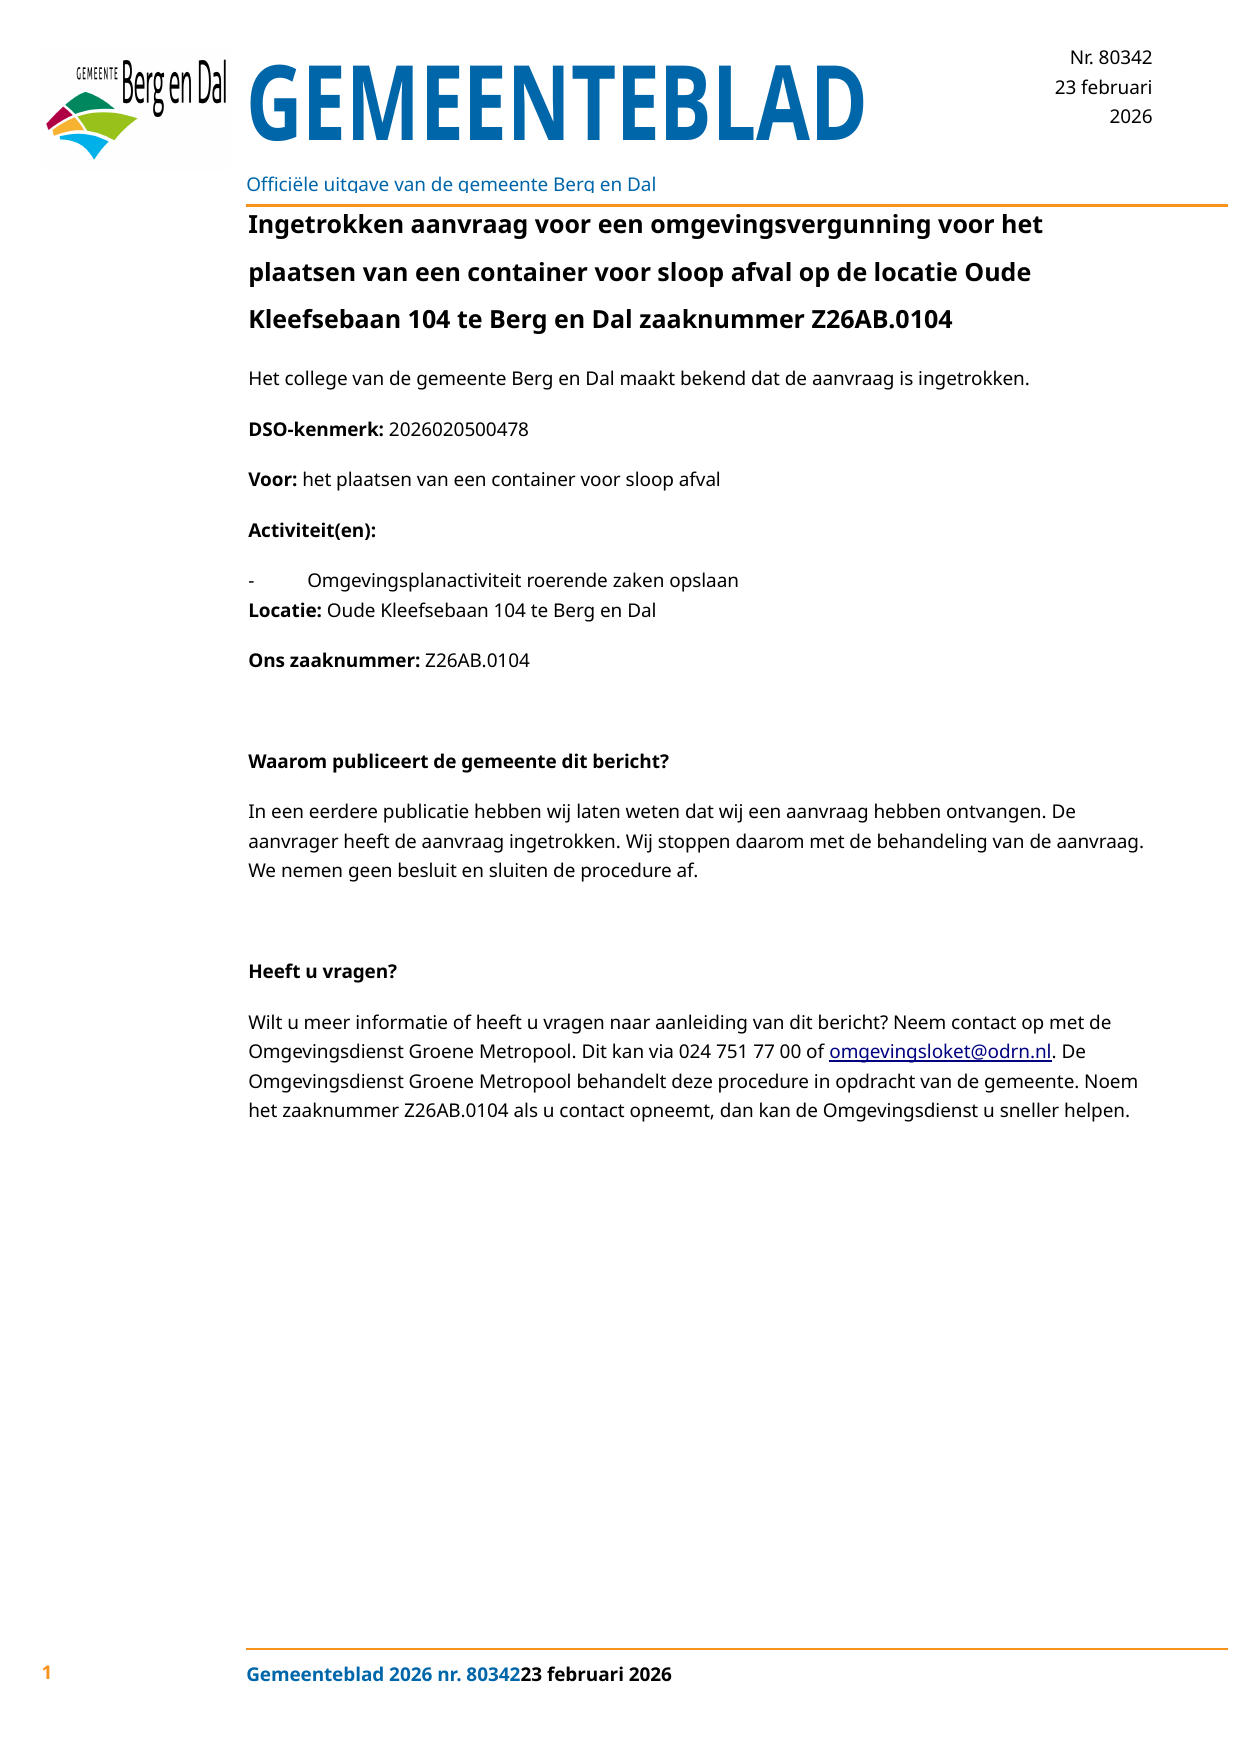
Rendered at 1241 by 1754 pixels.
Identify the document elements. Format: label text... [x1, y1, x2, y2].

text In een eerdere publicatie hebben wij laten weten dat wij een aanvraag hebben ontvangen. De aanvrager heeft de aanvraag ingetrokken. Wij stoppen daarom met de behandeling van de aanvraag. We nemen geen besluit en sluiten de procedure af. [248, 798, 1152, 883]
text Wilt u meer informatie of heeft u vragen naar aanleiding van dit bericht? Neem contact op met de Omgevingsdienst Groene Metropool. Dit kan via 024 751 77 00 of omgevingsloket@odrn.nl. De Omgevingsdienst Groene Metropool behandelt deze procedure in opdracht van de gemeente. Noem het zaaknummer Z26AB.0104 als u contact opneemt, dan kan de Omgevingsdienst u sneller helpen. [248, 1009, 1152, 1123]
text Ingetrokken aanvraag voor een omgevingsvergunning voor het plaatsen van een container voor sloop afval op de locatie Oude Kleefsebaan 104 te Berg en Dal zaaknummer Z26AB.0104 [248, 207, 1152, 336]
list Omgevingsplanactiviteit roerende zaken opslaan [248, 567, 1152, 593]
text DSO-kenmerk: 2026020500478 [248, 416, 1152, 442]
text Voor: het plaatsen van een container voor sloop afval [248, 466, 1152, 492]
text Waarom publiceert de gemeente dit bericht? [248, 748, 1152, 774]
picture [41, 47, 231, 172]
text Activiteit(en): [248, 517, 1152, 542]
text Het college van de gemeente Berg en Dal maakt bekend dat de aanvraag is ingetrokken. [248, 366, 1152, 391]
text Ons zaaknummer: Z26AB.0104 [248, 647, 1152, 673]
text Heeft u vragen? [248, 958, 1152, 984]
text Locatie: Oude Kleefsebaan 104 te Berg en Dal [248, 597, 1152, 622]
